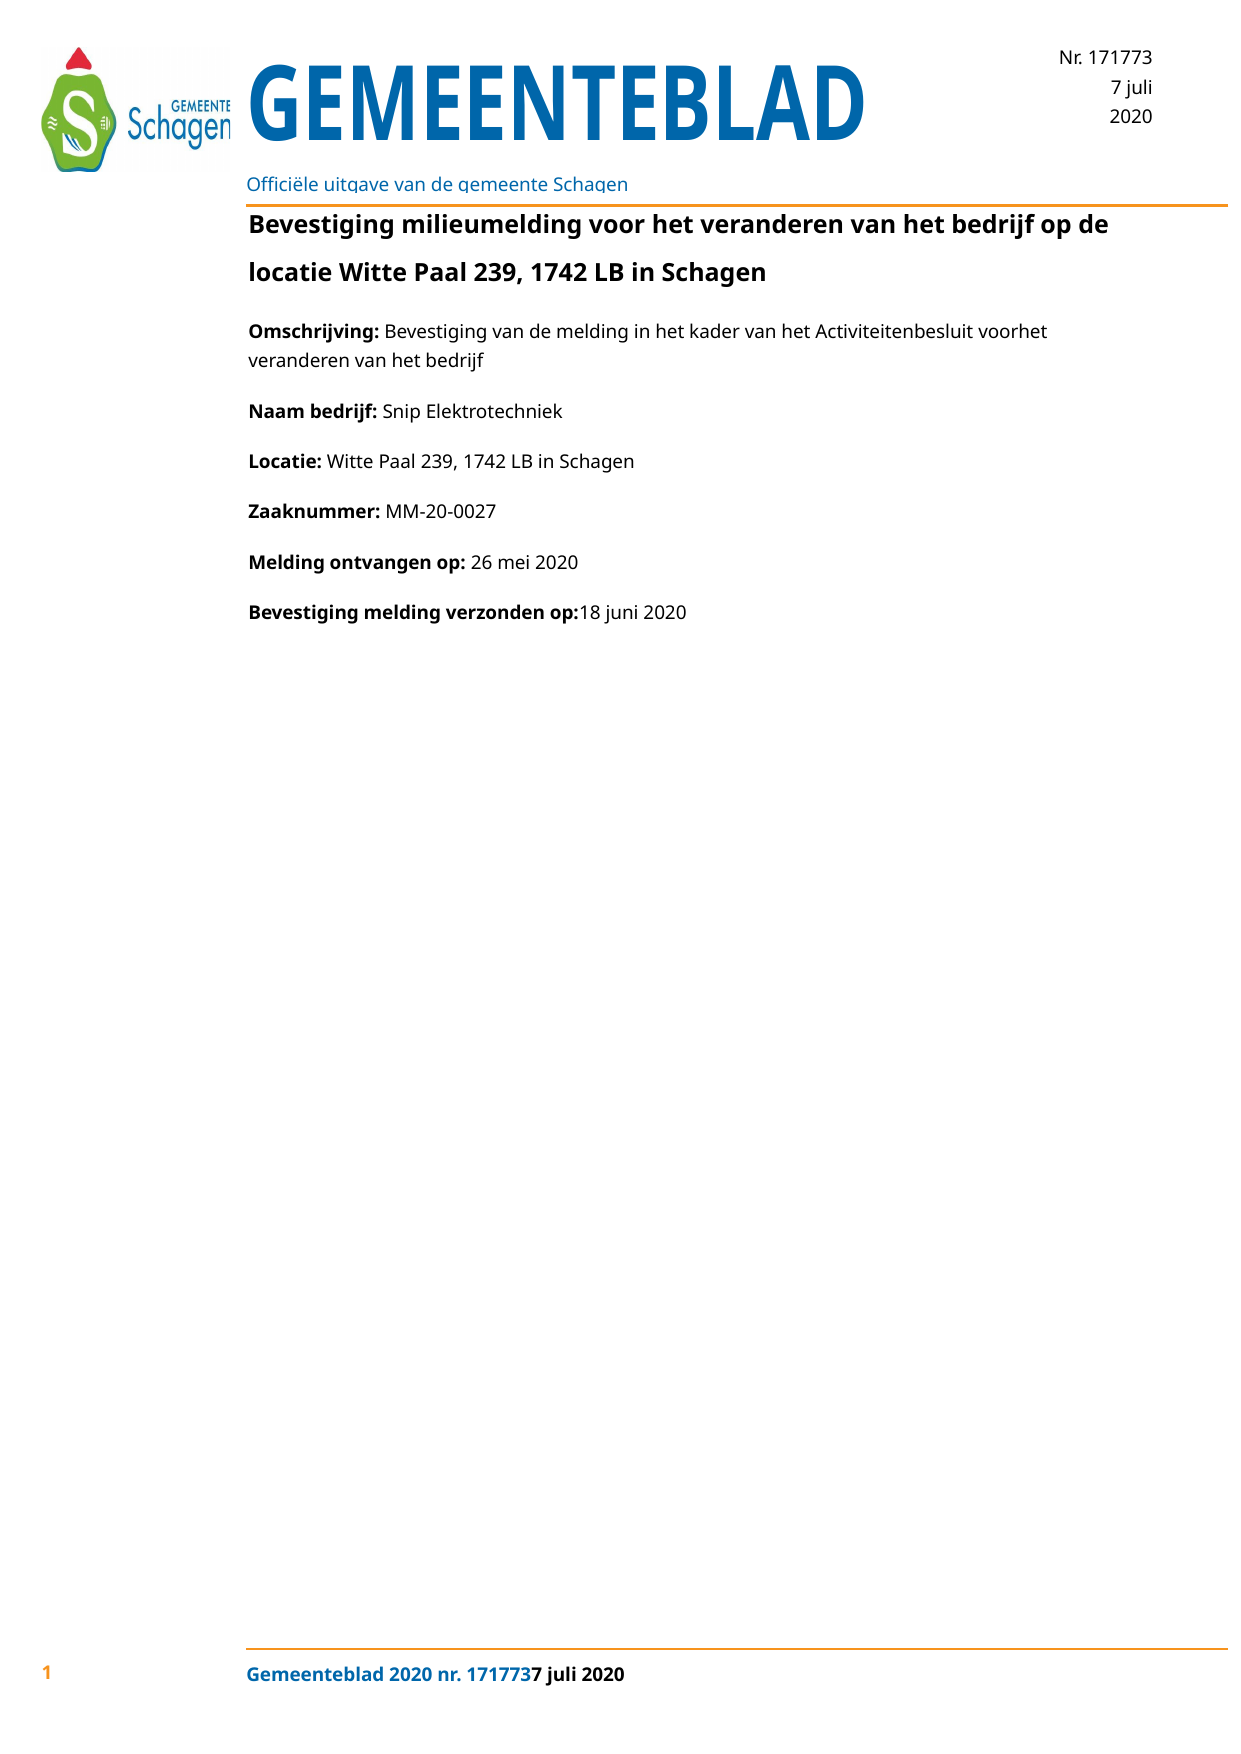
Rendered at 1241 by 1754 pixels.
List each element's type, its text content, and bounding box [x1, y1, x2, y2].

text Omschrijving: Bevestiging van de melding in het kader van het Activiteitenbesluit voorhet veranderen van het bedrijf [248, 318, 1152, 373]
text Bevestiging milieumelding voor het veranderen van het bedrijf op de locatie Witte Paal 239, 1742 LB in Schagen [248, 207, 1152, 288]
text Melding ontvangen op: 26 mei 2020 [248, 549, 1152, 575]
text Naam bedrijf: Snip Elektrotechniek [248, 398, 1152, 424]
text Zaaknummer: MM-20-0027 [248, 499, 1152, 524]
text Locatie: Witte Paal 239, 1742 LB in Schagen [248, 448, 1152, 474]
picture [41, 47, 231, 172]
text Bevestiging melding verzonden op:18 juni 2020 [248, 599, 1152, 625]
